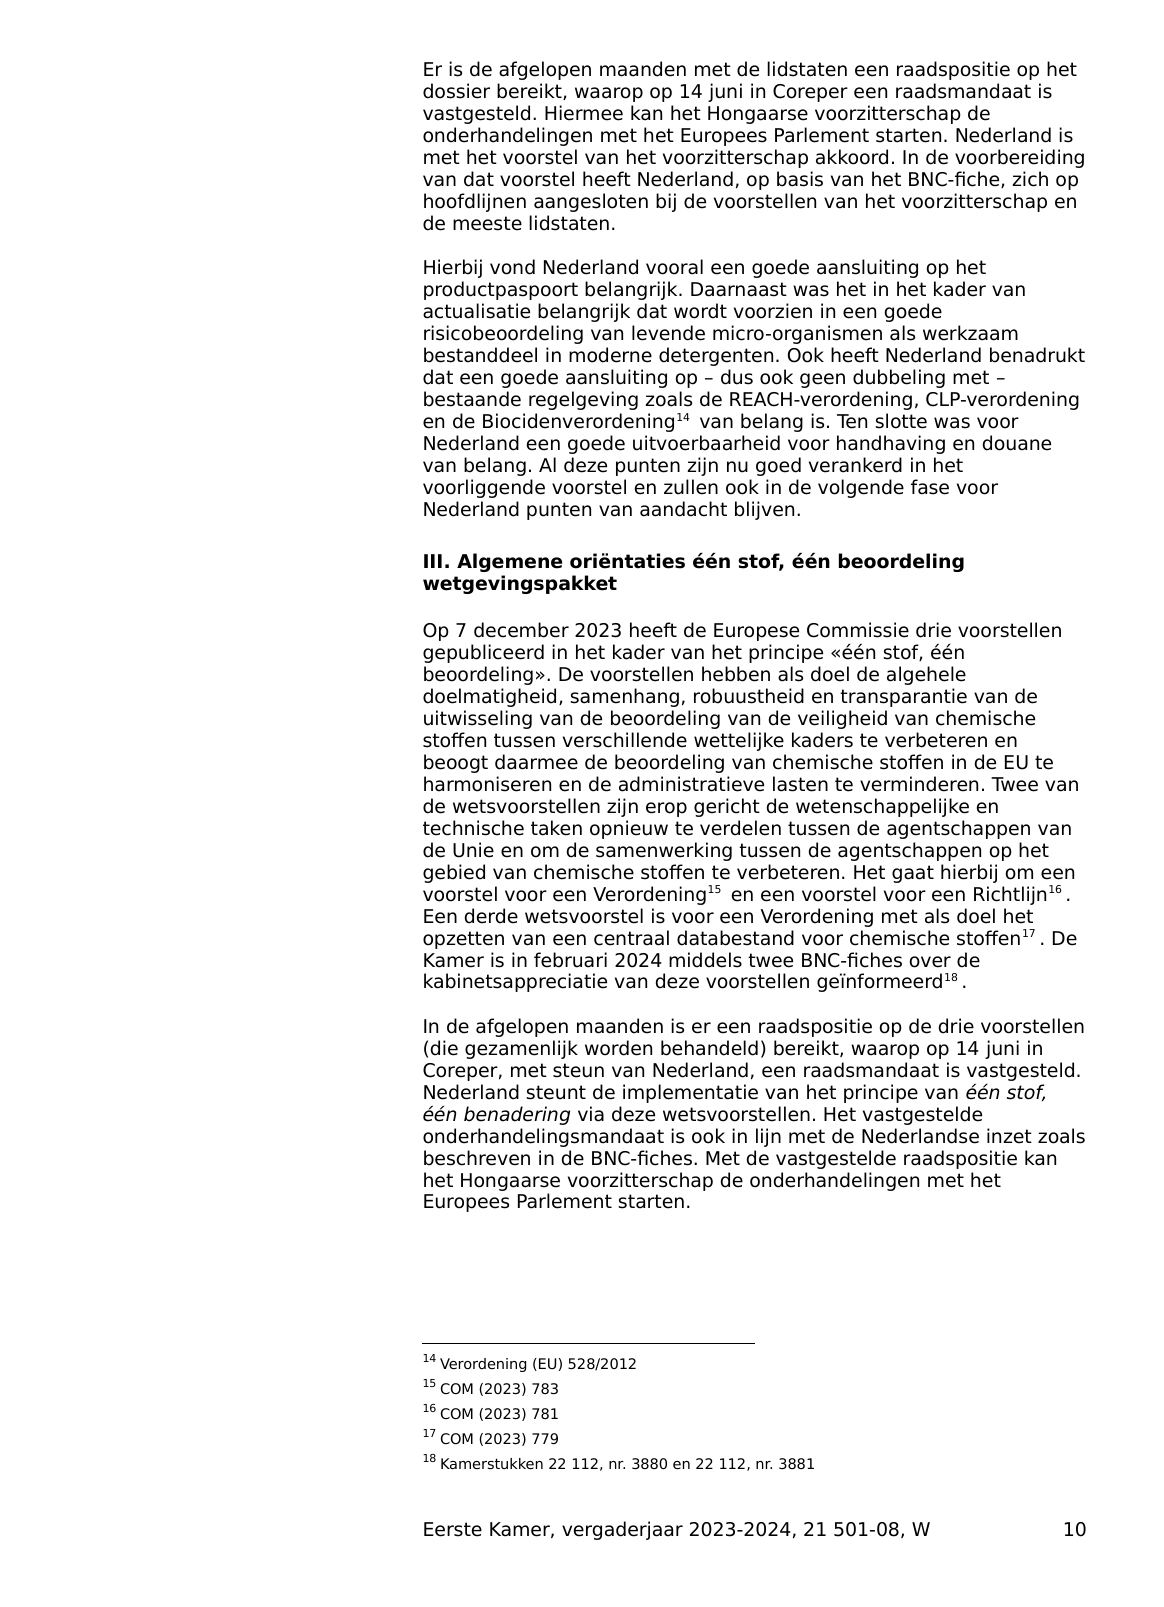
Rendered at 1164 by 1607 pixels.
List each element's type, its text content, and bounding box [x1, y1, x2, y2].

text COM (2023) 779 [422, 1427, 1087, 1449]
text COM (2023) 783 [422, 1377, 1087, 1399]
subtitle III. Algemene oriëntaties één stof, één beoordeling wetgevingspakket [422, 551, 1087, 595]
text In de afgelopen maanden is er een raadspositie op de drie voorstellen (die gezamenlijk worden behandeld) bereikt, waarop op 14 juni in Coreper, met steun van Nederland, een raadsmandaat is vastgesteld. Nederland steunt de implementatie van het principe van één stof, één benadering via deze wetsvoorstellen. Het vastgestelde onderhandelingsmandaat is ook in lijn met de Nederlandse inzet zoals beschreven in de BNC-fiches. Met de vastgestelde raadspositie kan het Hongaarse voorzitterschap de onderhandelingen met het Europees Parlement starten. [422, 1016, 1087, 1213]
text Er is de afgelopen maanden met de lidstaten een raadspositie op het dossier bereikt, waarop op 14 juni in Coreper een raadsmandaat is vastgesteld. Hiermee kan het Hongaarse voorzitterschap de onderhandelingen met het Europees Parlement starten. Nederland is met het voorstel van het voorzitterschap akkoord. In de voorbereiding van dat voorstel heeft Nederland, op basis van het BNC-fiche, zich op hoofdlijnen aangesloten bij de voorstellen van het voorzitterschap en de meeste lidstaten. [422, 59, 1087, 235]
text Verordening (EU) 528/2012 [422, 1352, 1087, 1374]
text COM (2023) 781 [422, 1402, 1087, 1424]
text Op 7 december 2023 heeft de Europese Commissie drie voorstellen gepubliceerd in het kader van het principe «één stof, één beoordeling». De voorstellen hebben als doel de algehele doelmatigheid, samenhang, robuustheid en transparantie van de uitwisseling van de beoordeling van de veiligheid van chemische stoffen tussen verschillende wettelijke kaders te verbeteren en beoogt daarmee de beoordeling van chemische stoffen in de EU te harmoniseren en de administratieve lasten te verminderen. Twee van de wetsvoorstellen zijn erop gericht de wetenschappelijke en technische taken opnieuw te verdelen tussen de agentschappen van de Unie en om de samenwerking tussen de agentschappen op het gebied van chemische stoffen te verbeteren. Het gaat hierbij om een voorstel voor een Verordening en een voorstel voor een Richtlijn. Een derde wetsvoorstel is voor een Verordening met als doel het opzetten van een centraal databestand voor chemische stoffen. De Kamer is in februari 2024 middels twee BNC-fiches over de kabinetsappreciatie van deze voorstellen geïnformeerd. [422, 620, 1087, 993]
text Kamerstukken 22 112, nr. 3880 en 22 112, nr. 3881 [422, 1452, 1087, 1474]
text Hierbij vond Nederland vooral een goede aansluiting op het productpaspoort belangrijk. Daarnaast was het in het kader van actualisatie belangrijk dat wordt voorzien in een goede risicobeoordeling van levende micro-organismen als werkzaam bestanddeel in moderne detergenten. Ook heeft Nederland benadrukt dat een goede aansluiting op – dus ook geen dubbeling met – bestaande regelgeving zoals de REACH-verordening, CLP-verordening en de Biocidenverordening van belang is. Ten slotte was voor Nederland een goede uitvoerbaarheid voor handhaving en douane van belang. Al deze punten zijn nu goed verankerd in het voorliggende voorstel en zullen ook in de volgende fase voor Nederland punten van aandacht blijven. [422, 257, 1087, 521]
